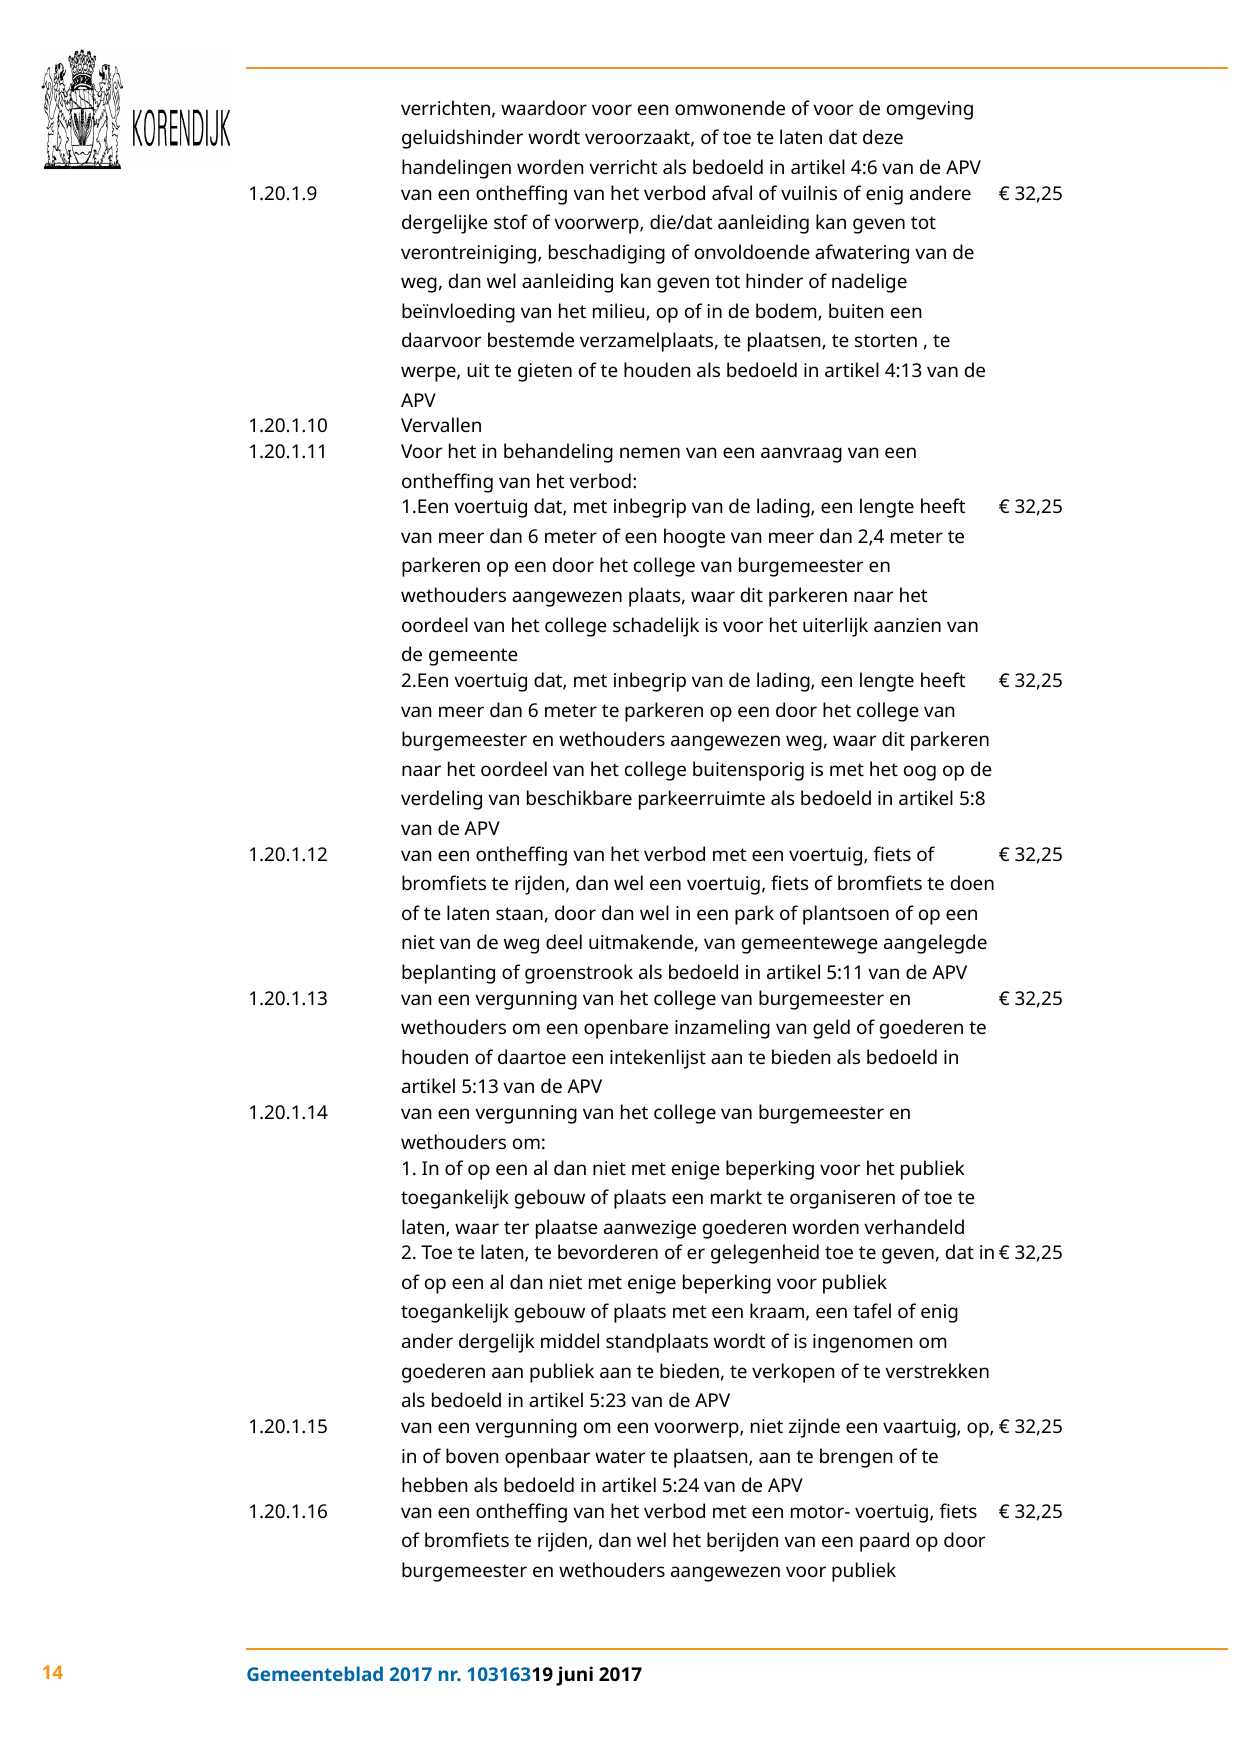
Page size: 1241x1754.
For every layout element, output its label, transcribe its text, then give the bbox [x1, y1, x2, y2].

table_cell [248, 494, 401, 667]
table_cell € 32,25 [999, 180, 1152, 412]
table_cell van een ontheffing van het verbod met een motor- voertuig, fiets of bromfiets te rijden, dan wel het berijden van een paard op door burgemeester en wethouders aangewezen voor publiek [401, 1498, 999, 1583]
table_cell [999, 1099, 1152, 1155]
table_cell 1.20.1.11 [248, 438, 401, 493]
table_cell Voor het in behandeling nemen van een aanvraag van een ontheffing van het verbod: [401, 438, 999, 493]
table_cell van een vergunning van het college van burgemeester en wethouders om een openbare inzameling van geld of goederen te houden of daartoe een intekenlijst aan te bieden als bedoeld in artikel 5:13 van de APV [401, 985, 999, 1099]
table_cell [248, 1155, 401, 1239]
table_cell € 32,25 [999, 1413, 1152, 1498]
table_cell van een vergunning om een voorwerp, niet zijnde een vaartuig, op, in of boven openbaar water te plaatsen, aan te brengen of te hebben als bedoeld in artikel 5:24 van de APV [401, 1413, 999, 1498]
table_cell [999, 1155, 1152, 1239]
table_cell [999, 95, 1152, 180]
table_cell 1.20.1.12 [248, 841, 401, 985]
table_cell 1.Een voertuig dat, met inbegrip van de lading, een lengte heeft van meer dan 6 meter of een hoogte van meer dan 2,4 meter te parkeren op een door het college van burgemeester en wethouders aangewezen plaats, waar dit parkeren naar het oordeel van het college schadelijk is voor het uiterlijk aanzien van de gemeente [401, 494, 999, 667]
table_cell 2. Toe te laten, te bevorderen of er gelegenheid toe te geven, dat in of op een al dan niet met enige beperking voor publiek toegankelijk gebouw of plaats met een kraam, een tafel of enig ander dergelijk middel standplaats wordt of is ingenomen om goederen aan publiek aan te bieden, te verkopen of te verstrekken als bedoeld in artikel 5:23 van de APV [401, 1240, 999, 1413]
table_cell [248, 1240, 401, 1413]
table_cell van een ontheffing van het verbod met een voertuig, fiets of bromfiets te rijden, dan wel een voertuig, fiets of bromfiets te doen of te laten staan, door dan wel in een park of plantsoen of op een niet van de weg deel uitmakende, van gemeentewege aangelegde beplanting of groenstrook als bedoeld in artikel 5:11 van de APV [401, 841, 999, 985]
table_cell 1.20.1.16 [248, 1498, 401, 1583]
table_cell 1.20.1.9 [248, 180, 401, 412]
table_cell 1.20.1.10 [248, 413, 401, 438]
table_cell van een ontheffing van het verbod afval of vuilnis of enig andere dergelijke stof of voorwerp, die/dat aanleiding kan geven tot verontreiniging, beschadiging of onvoldoende afwatering van de weg, dan wel aanleiding kan geven tot hinder of nadelige beïnvloeding van het milieu, op of in de bodem, buiten een daarvoor bestemde verzamelplaats, te plaatsen, te storten , te werpe, uit te gieten of te houden als bedoeld in artikel 4:13 van de APV [401, 180, 999, 412]
table_cell [999, 438, 1152, 493]
table_cell 1.20.1.14 [248, 1099, 401, 1155]
table_cell [248, 95, 401, 180]
table_cell € 32,25 [999, 1498, 1152, 1583]
table_cell 1.20.1.15 [248, 1413, 401, 1498]
table_cell verrichten, waardoor voor een omwonende of voor de omgeving geluidshinder wordt veroorzaakt, of toe te laten dat deze handelingen worden verricht als bedoeld in artikel 4:6 van de APV [401, 95, 999, 180]
table_cell [999, 413, 1152, 438]
table_cell 1.20.1.13 [248, 985, 401, 1099]
table_cell Vervallen [401, 413, 999, 438]
table_cell 2.Een voertuig dat, met inbegrip van de lading, een lengte heeft van meer dan 6 meter te parkeren op een door het college van burgemeester en wethouders aangewezen weg, waar dit parkeren naar het oordeel van het college buitensporig is met het oog op de verdeling van beschikbare parkeerruimte als bedoeld in artikel 5:8 van de APV [401, 667, 999, 841]
table_cell € 32,25 [999, 1240, 1152, 1413]
table_cell [248, 667, 401, 841]
table_cell € 32,25 [999, 494, 1152, 667]
table_cell van een vergunning van het college van burgemeester en wethouders om: [401, 1099, 999, 1155]
picture [41, 47, 231, 172]
table_cell 1. In of op een al dan niet met enige beperking voor het publiek toegankelijk gebouw of plaats een markt te organiseren of toe te laten, waar ter plaatse aanwezige goederen worden verhandeld [401, 1155, 999, 1239]
table_cell € 32,25 [999, 985, 1152, 1099]
table_cell € 32,25 [999, 841, 1152, 985]
table_cell € 32,25 [999, 667, 1152, 841]
